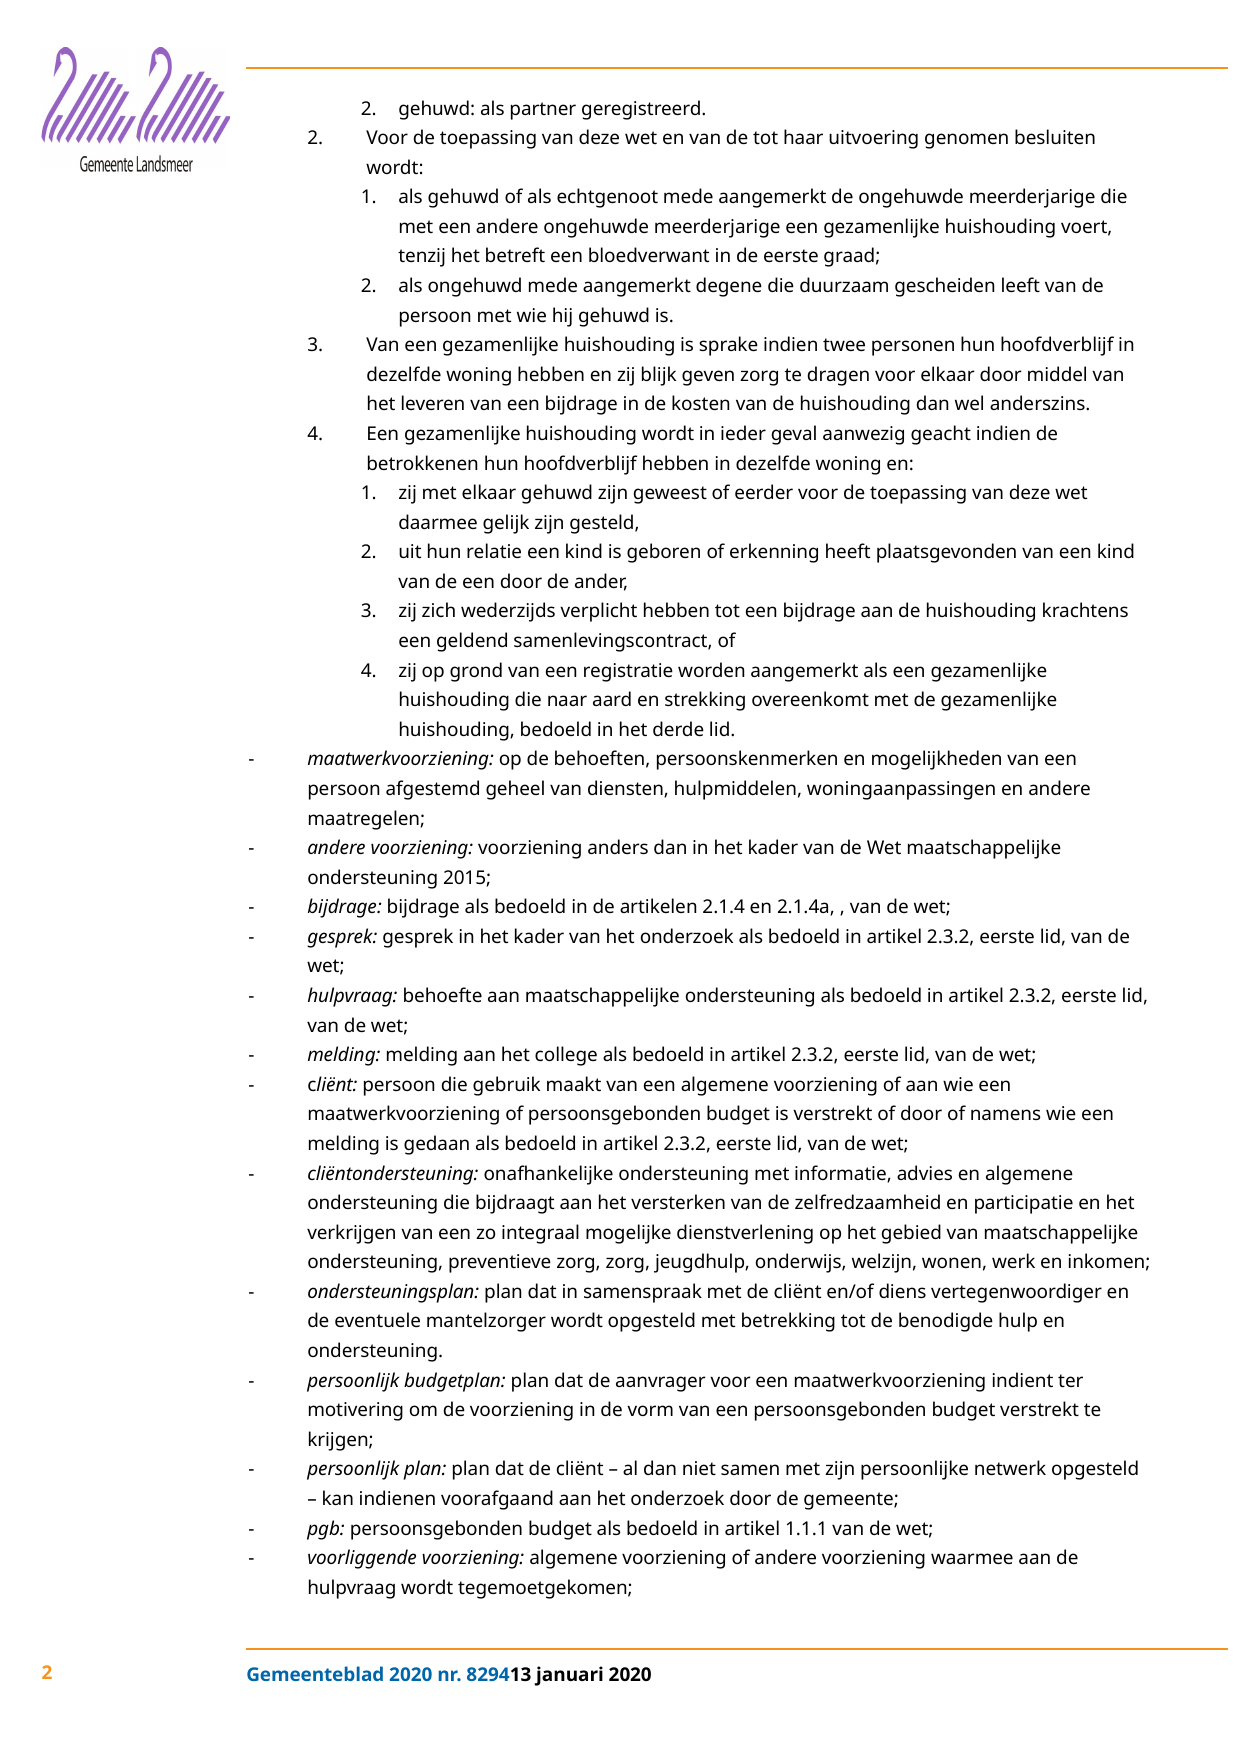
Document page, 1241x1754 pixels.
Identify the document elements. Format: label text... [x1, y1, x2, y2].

picture [41, 47, 231, 172]
list andere voorziening: voorziening anders dan in het kader van de Wet maatschappelijke ondersteuning 2015; [248, 834, 1152, 890]
list pgb: persoonsgebonden budget als bedoeld in artikel 1.1.1 van de wet; [248, 1515, 1152, 1541]
list maatwerkvoorziening: op de behoeften, persoonskenmerken en mogelijkheden van een persoon afgestemd geheel van diensten, hulpmiddelen, woningaanpassingen en andere maatregelen; [248, 746, 1152, 831]
list persoonlijk budgetplan: plan dat de aanvrager voor een maatwerkvoorziening indient ter motivering om de voorziening in de vorm van een persoonsgebonden budget verstrekt te krijgen; [248, 1367, 1152, 1452]
list voorliggende voorziening: algemene voorziening of andere voorziening waarmee aan de hulpvraag wordt tegemoetgekomen; [248, 1544, 1152, 1600]
list uit hun relatie een kind is geboren of erkenning heeft plaatsgevonden van een kind van de een door de ander, [361, 538, 1152, 594]
list ondersteuningsplan: plan dat in samenspraak met de cliënt en/of diens vertegenwoordiger en de eventuele mantelzorger wordt opgesteld met betrekking tot de benodigde hulp en ondersteuning. [248, 1278, 1152, 1363]
list zij met elkaar gehuwd zijn geweest of eerder voor de toepassing van deze wet daarmee gelijk zijn gesteld, [361, 479, 1152, 535]
list Van een gezamenlijke huishouding is sprake indien twee personen hun hoofdverblijf in dezelfde woning hebben en zij blijk geven zorg te dragen voor elkaar door middel van het leveren van een bijdrage in de kosten van de huishouding dan wel anderszins. [307, 331, 1152, 416]
list melding: melding aan het college als bedoeld in artikel 2.3.2, eerste lid, van de wet; [248, 1041, 1152, 1067]
list gesprek: gesprek in het kader van het onderzoek als bedoeld in artikel 2.3.2, eerste lid, van de wet; [248, 923, 1152, 978]
list gehuwd: als partner geregistreerd. [361, 95, 1152, 121]
list hulpvraag: behoefte aan maatschappelijke ondersteuning als bedoeld in artikel 2.3.2, eerste lid, van de wet; [248, 982, 1152, 1038]
list persoonlijk plan: plan dat de cliënt – al dan niet samen met zijn persoonlijke netwerk opgesteld – kan indienen voorafgaand aan het onderzoek door de gemeente; [248, 1456, 1152, 1511]
list als gehuwd of als echtgenoot mede aangemerkt de ongehuwde meerderjarige die met een andere ongehuwde meerderjarige een gezamenlijke huishouding voert, tenzij het betreft een bloedverwant in de eerste graad; [361, 183, 1152, 268]
list zij zich wederzijds verplicht hebben tot een bijdrage aan de huishouding krachtens een geldend samenlevingscontract, of [361, 598, 1152, 653]
list zij op grond van een registratie worden aangemerkt als een gezamenlijke huishouding die naar aard en strekking overeenkomt met de gezamenlijke huishouding, bedoeld in het derde lid. [361, 657, 1152, 742]
list als ongehuwd mede aangemerkt degene die duurzaam gescheiden leeft van de persoon met wie hij gehuwd is. [361, 272, 1152, 328]
list bijdrage: bijdrage als bedoeld in de artikelen 2.1.4 en 2.1.4a, , van de wet; [248, 893, 1152, 919]
list cliënt: persoon die gebruik maakt van een algemene voorziening of aan wie een maatwerkvoorziening of persoonsgebonden budget is verstrekt of door of namens wie een melding is gedaan als bedoeld in artikel 2.3.2, eerste lid, van de wet; [248, 1071, 1152, 1156]
list cliëntondersteuning: onafhankelijke ondersteuning met informatie, advies en algemene ondersteuning die bijdraagt aan het versterken van de zelfredzaamheid en participatie en het verkrijgen van een zo integraal mogelijke dienstverlening op het gebied van maatschappelijke ondersteuning, preventieve zorg, zorg, jeugdhulp, onderwijs, welzijn, wonen, werk en inkomen; [248, 1160, 1152, 1274]
list Voor de toepassing van deze wet en van de tot haar uitvoering genomen besluiten wordt: [307, 124, 1152, 180]
list Een gezamenlijke huishouding wordt in ieder geval aanwezig geacht indien de betrokkenen hun hoofdverblijf hebben in dezelfde woning en: [307, 420, 1152, 476]
